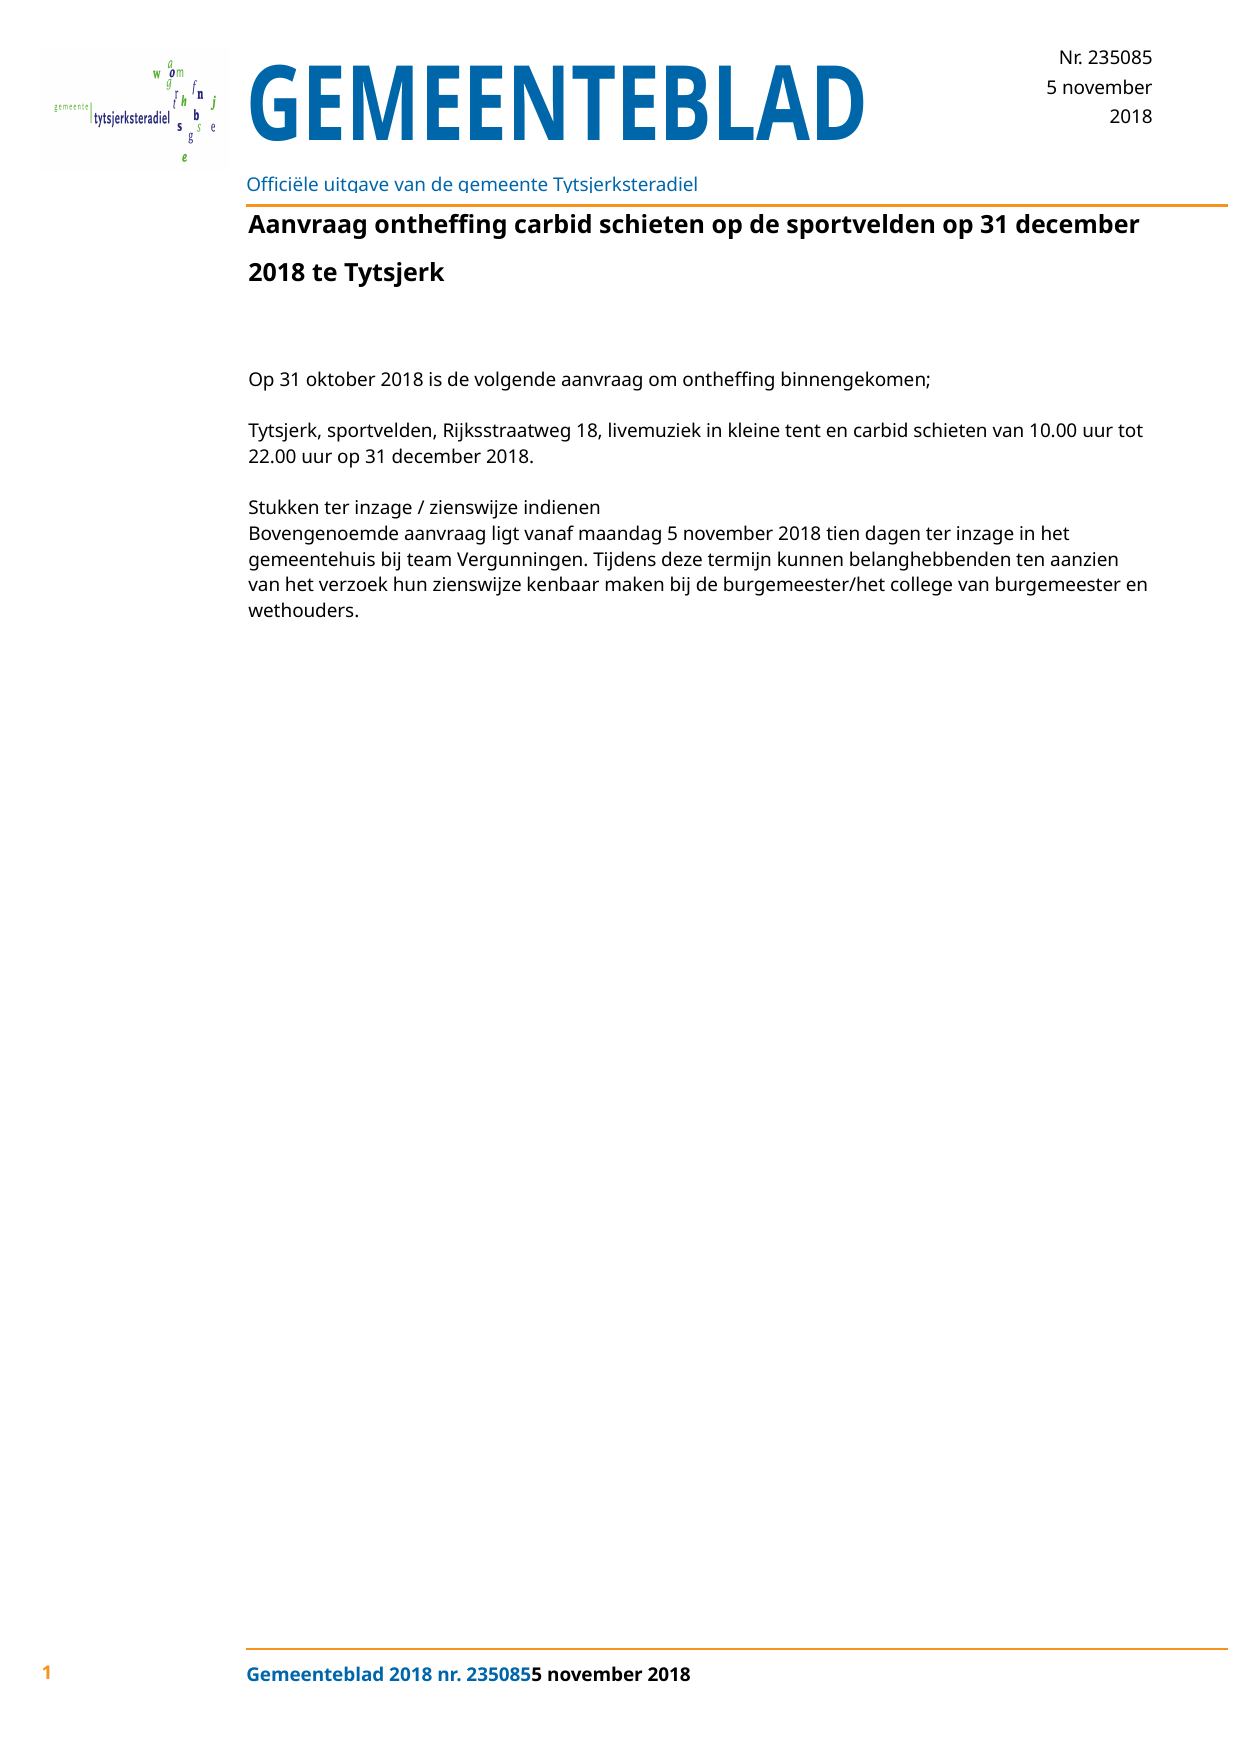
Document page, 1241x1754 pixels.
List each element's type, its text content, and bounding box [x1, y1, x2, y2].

text Tytsjerk, sportvelden, Rijksstraatweg 18, livemuziek in kleine tent en carbid schieten van 10.00 uur tot 22.00 uur op 31 december 2018. [248, 417, 1152, 469]
text Op 31 oktober 2018 is de volgende aanvraag om ontheffing binnengekomen; [248, 366, 1152, 391]
text Aanvraag ontheffing carbid schieten op de sportvelden op 31 december 2018 te Tytsjerk [248, 207, 1152, 288]
picture [41, 47, 231, 172]
text Bovengenoemde aanvraag ligt vanaf maandag 5 november 2018 tien dagen ter inzage in het gemeentehuis bij team Vergunningen. Tijdens deze termijn kunnen belanghebbenden ten aanzien van het verzoek hun zienswijze kenbaar maken bij de burgemeester/het college van burgemeester en wethouders. [248, 520, 1152, 623]
text Stukken ter inzage / zienswijze indienen [248, 494, 1152, 520]
